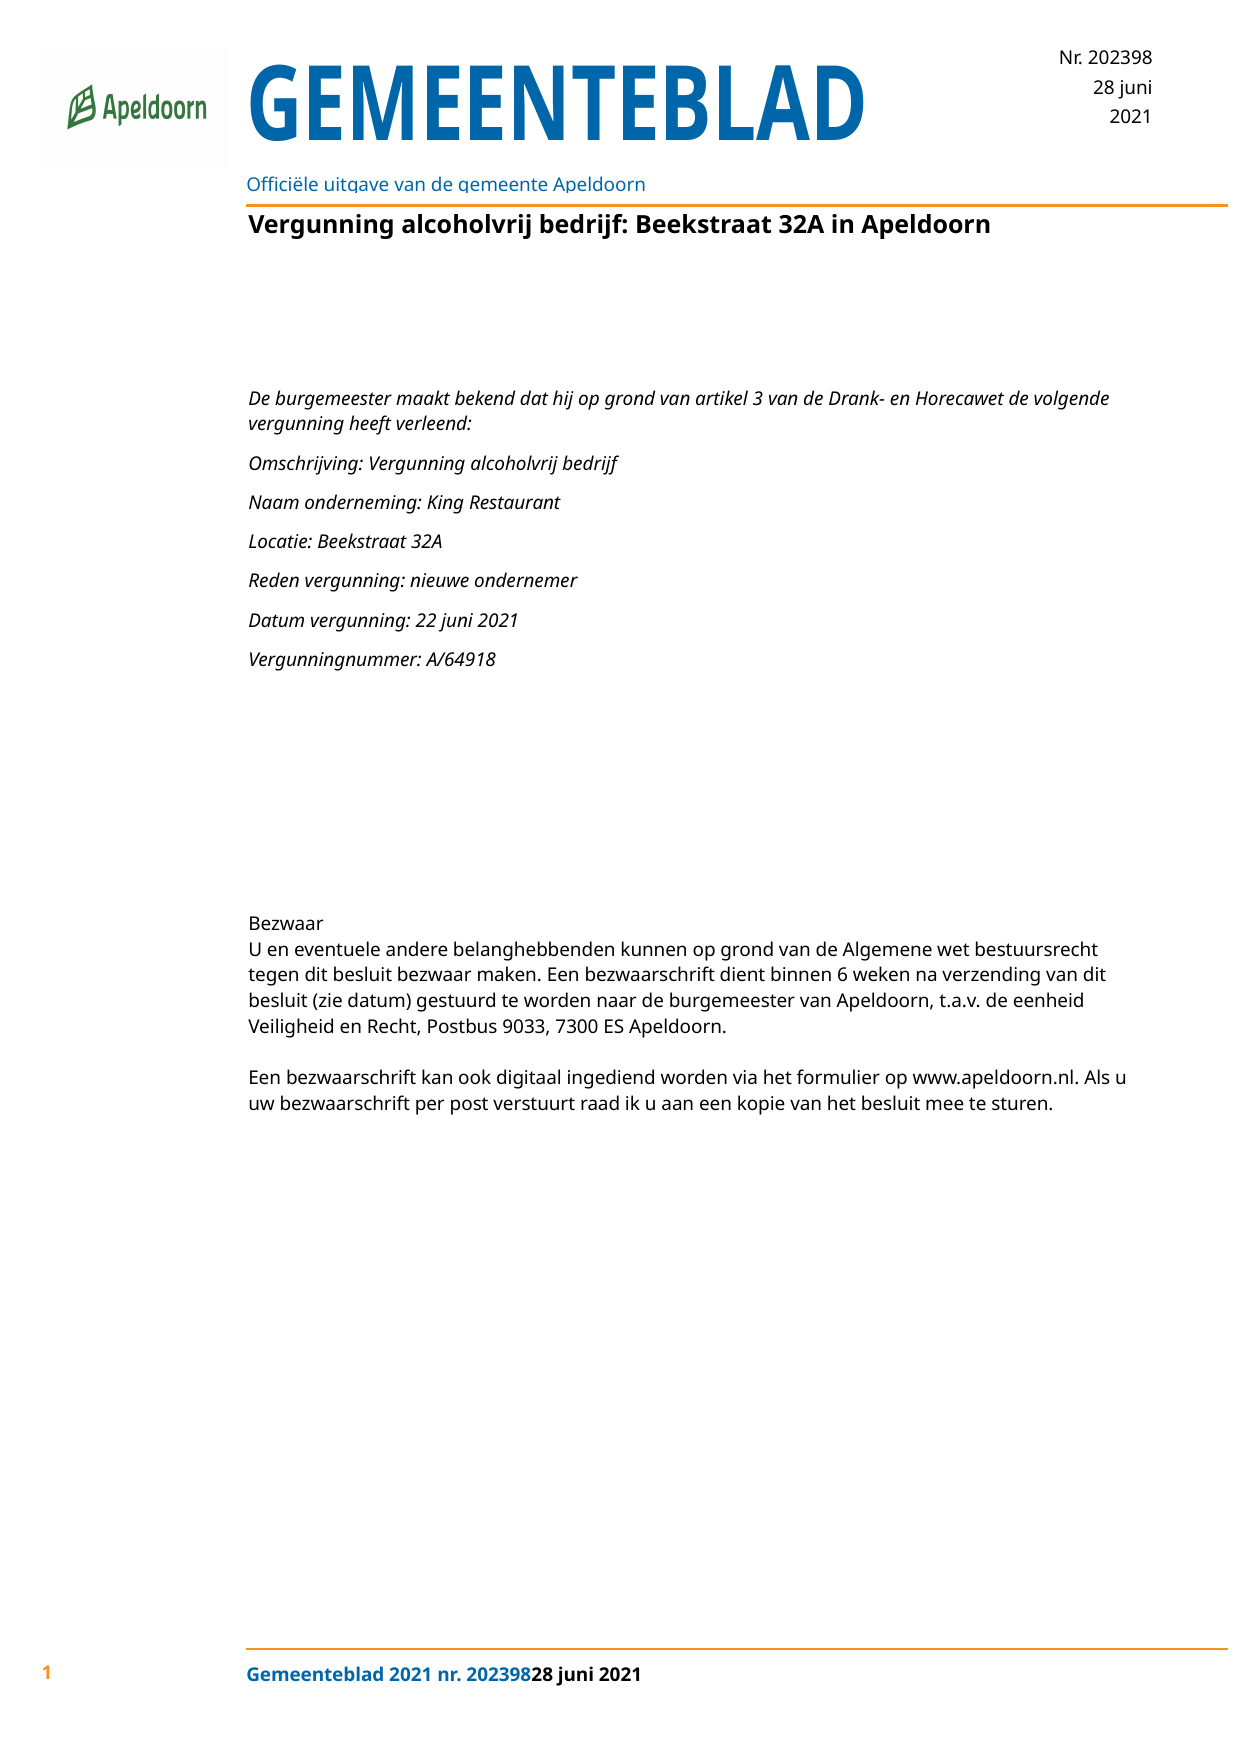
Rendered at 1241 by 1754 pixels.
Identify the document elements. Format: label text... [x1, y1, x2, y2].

text Omschrijving: Vergunning alcoholvrij bedrijf [248, 450, 1152, 475]
text Een bezwaarschrift kan ook digitaal ingediend worden via het formulier op www.apeldoorn.nl. Als u uw bezwaarschrift per post verstuurt raad ik u aan een kopie van het besluit mee te sturen. [248, 1064, 1152, 1116]
text Naam onderneming: King Restaurant [248, 489, 1152, 515]
text De burgemeester maakt bekend dat hij op grond van artikel 3 van de Drank- en Horecawet de volgende vergunning heeft verleend: [248, 385, 1152, 436]
picture [41, 47, 231, 172]
text Reden vergunning: nieuwe ondernemer [248, 567, 1152, 593]
text Vergunningnummer: A/64918 [248, 646, 1152, 672]
text Vergunning alcoholvrij bedrijf: Beekstraat 32A in Apeldoorn [248, 207, 1152, 241]
text Locatie: Beekstraat 32A [248, 528, 1152, 554]
text U en eventuele andere belanghebbenden kunnen op grond van de Algemene wet bestuursrecht tegen dit besluit bezwaar maken. Een bezwaarschrift dient binnen 6 weken na verzending van dit besluit (zie datum) gestuurd te worden naar de burgemeester van Apeldoorn, t.a.v. de eenheid Veiligheid en Recht, Postbus 9033, 7300 ES Apeldoorn. [248, 936, 1152, 1039]
text Bezwaar [248, 910, 1152, 936]
text Datum vergunning: 22 juni 2021 [248, 607, 1152, 632]
